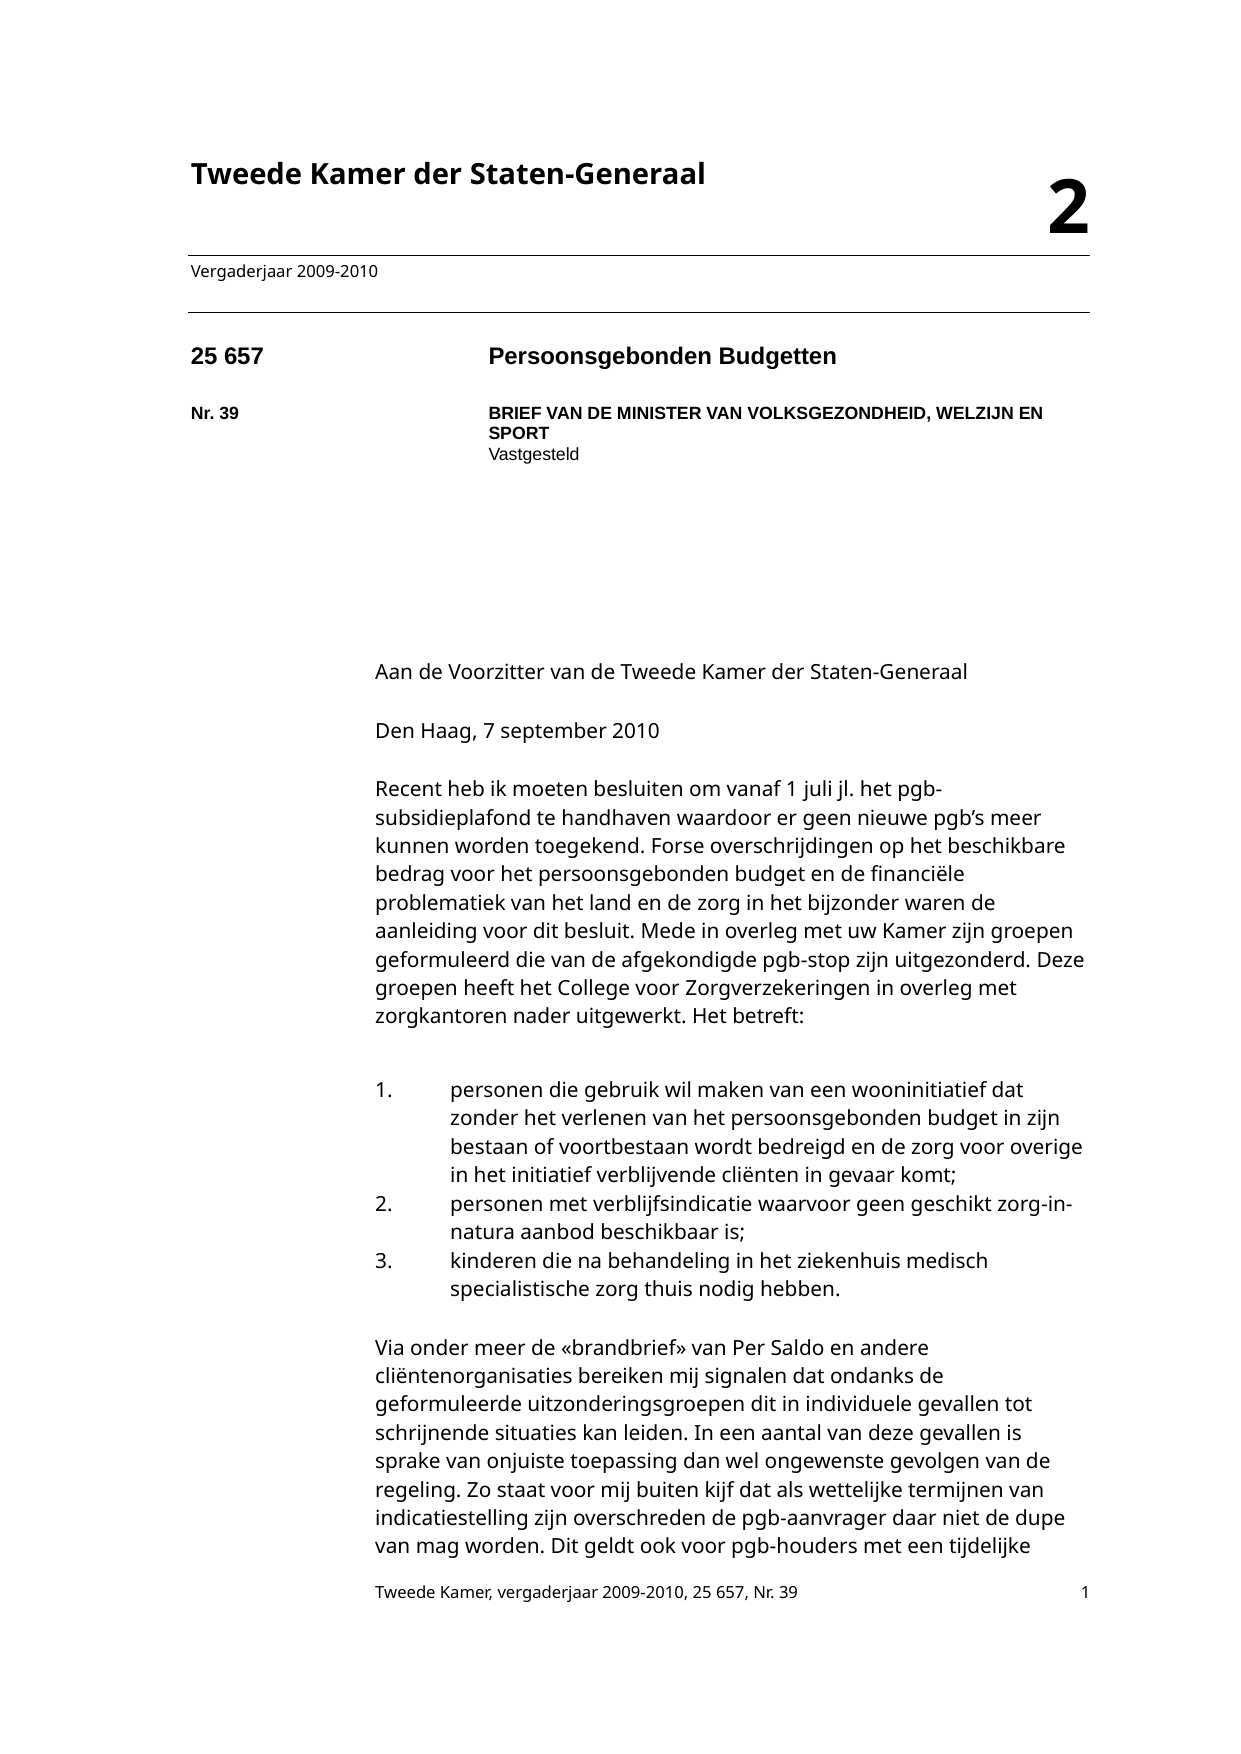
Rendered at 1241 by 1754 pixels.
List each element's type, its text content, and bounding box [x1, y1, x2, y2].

table_cell BRIEF VAN DE MINISTER VAN VOLKSGEZONDHEID, WELZIJN EN SPORT Vastgesteld [485, 399, 1090, 539]
table_header Tweede Kamer der Staten-Generaal [188, 150, 909, 255]
table_cell Persoonsgebonden Budgetten [485, 339, 1090, 399]
text Aan de Voorzitter van de Tweede Kamer der Staten-Generaal [375, 657, 1090, 686]
list personen die gebruik wil maken van een wooninitiatief dat zonder het verlenen van het persoonsgebonden budget in zijn bestaan of voortbestaan wordt bedreigd en de zorg voor overige in het initiatief verblijvende cliënten in gevaar komt; [375, 1075, 1090, 1189]
text Den Haag, 7 september 2010 [375, 716, 1090, 744]
table_cell [485, 256, 1090, 312]
list personen met verblijfsindicatie waarvoor geen geschikt zorg-in-natura aanbod beschikbaar is; [375, 1189, 1090, 1246]
table_cell [188, 313, 485, 339]
table_cell Vergaderjaar 2009-2010 [188, 256, 485, 312]
list kinderen die na behandeling in het ziekenhuis medisch specialistische zorg thuis nodig hebben. [375, 1246, 1090, 1303]
table_cell [485, 313, 1090, 339]
table_header 2 [910, 150, 1090, 255]
table_cell Nr. 39 [188, 399, 485, 539]
table_cell 25 657 [188, 339, 485, 399]
text Recent heb ik moeten besluiten om vanaf 1 juli jl. het pgb-subsidieplafond te handhaven waardoor er geen nieuwe pgb’s meer kunnen worden toegekend. Forse overschrijdingen op het beschikbare bedrag voor het persoonsgebonden budget en de financiële problematiek van het land en de zorg in het bijzonder waren de aanleiding voor dit besluit. Mede in overleg met uw Kamer zijn groepen geformuleerd die van de afgekondigde pgb-stop zijn uitgezonderd. Deze groepen heeft het College voor Zorgverzekeringen in overleg met zorgkantoren nader uitgewerkt. Het betreft: [375, 774, 1090, 1030]
text Via onder meer de «brandbrief» van Per Saldo en andere cliëntenorganisaties bereiken mij signalen dat ondanks de geformuleerde uitzonderingsgroepen dit in individuele gevallen tot schrijnende situaties kan leiden. In een aantal van deze gevallen is sprake van onjuiste toepassing dan wel ongewenste gevolgen van de regeling. Zo staat voor mij buiten kijf dat als wettelijke termijnen van indicatiestelling zijn overschreden de pgb-aanvrager daar niet de dupe van mag worden. Dit geldt ook voor pgb-houders met een tijdelijke [375, 1333, 1090, 1560]
